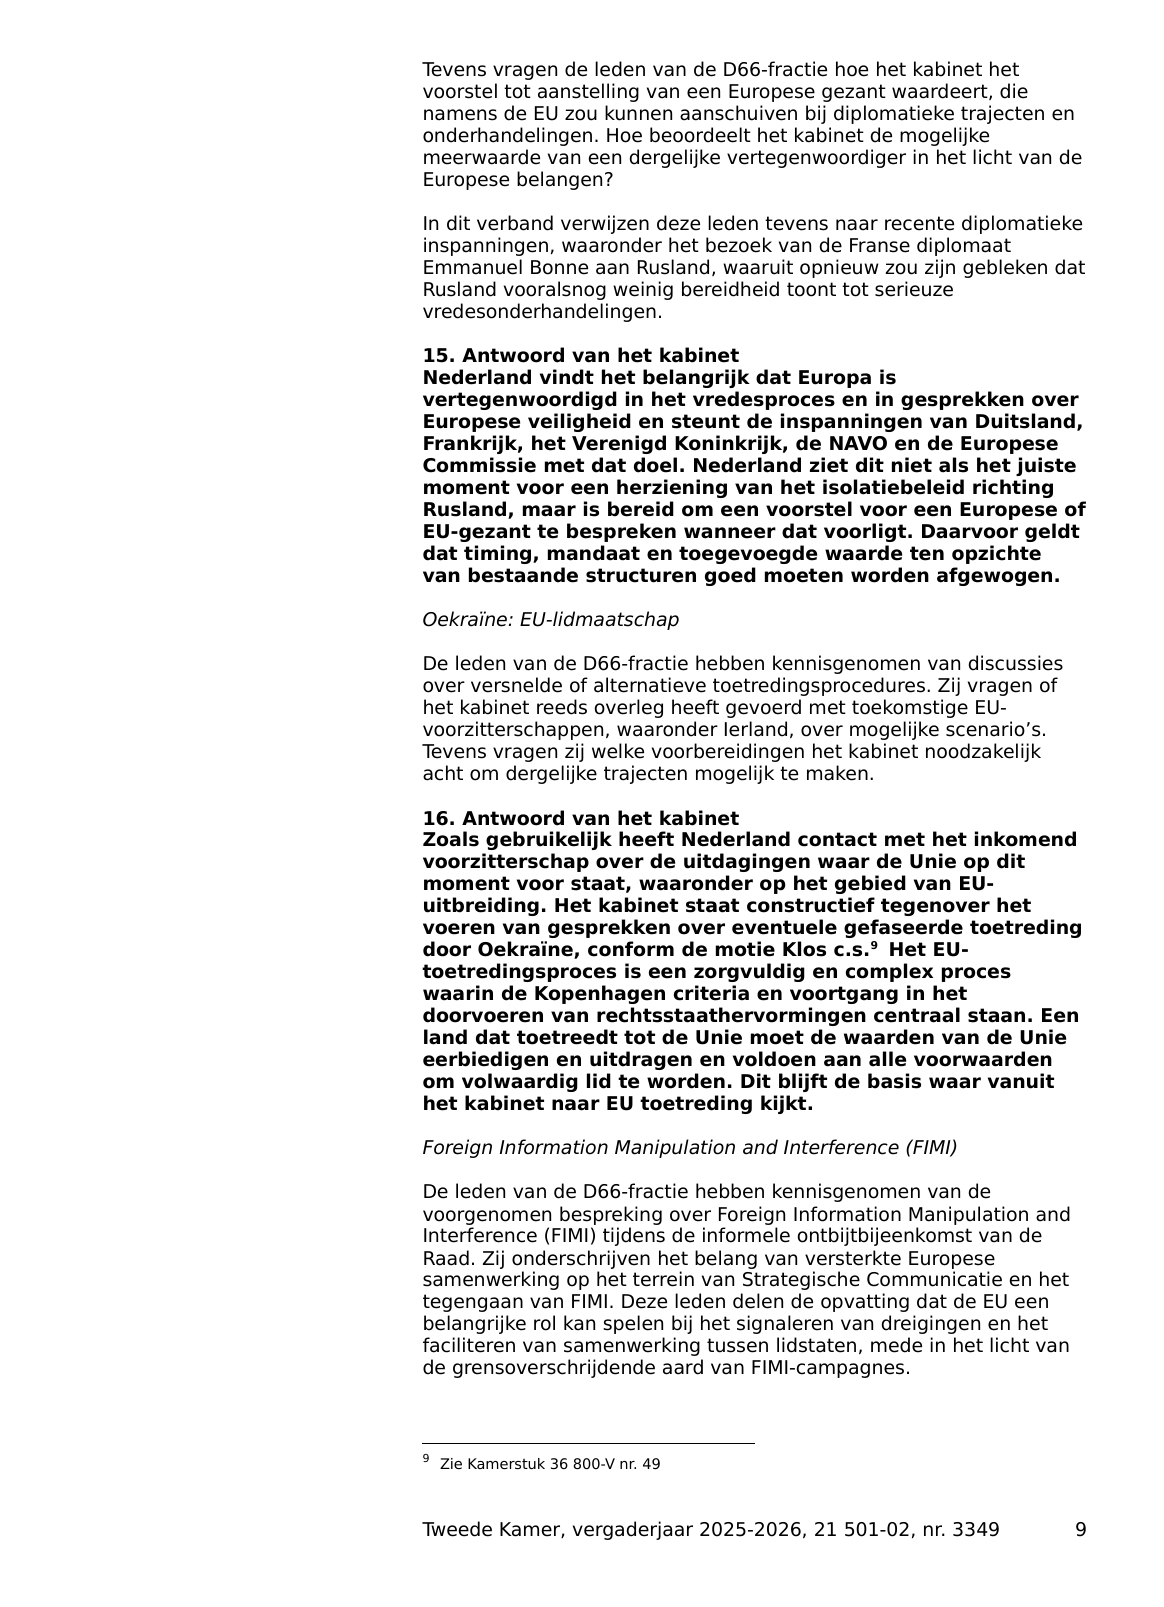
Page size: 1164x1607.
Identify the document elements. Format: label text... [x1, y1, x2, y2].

text Zie Kamerstuk 36 800-V nr. 49 [422, 1452, 1087, 1474]
text 15. Antwoord van het kabinet [422, 345, 1087, 367]
subtitle Foreign Information Manipulation and Interference (FIMI) [422, 1137, 1087, 1159]
text 16. Antwoord van het kabinet [422, 807, 1087, 829]
subtitle Oekraïne: EU-lidmaatschap [422, 609, 1087, 631]
text De leden van de D66-fractie hebben kennisgenomen van discussies over versnelde of alternatieve toetredingsprocedures. Zij vragen of het kabinet reeds overleg heeft gevoerd met toekomstige EU-voorzitterschappen, waaronder Ierland, over mogelijke scenario’s. Tevens vragen zij welke voorbereidingen het kabinet noodzakelijk acht om dergelijke trajecten mogelijk te maken. [422, 653, 1087, 785]
text Tevens vragen de leden van de D66-fractie hoe het kabinet het voorstel tot aanstelling van een Europese gezant waardeert, die namens de EU zou kunnen aanschuiven bij diplomatieke trajecten en onderhandelingen. Hoe beoordeelt het kabinet de mogelijke meerwaarde van een dergelijke vertegenwoordiger in het licht van de Europese belangen? [422, 59, 1087, 191]
text Zoals gebruikelijk heeft Nederland contact met het inkomend voorzitterschap over de uitdagingen waar de Unie op dit moment voor staat, waaronder op het gebied van EU-uitbreiding. Het kabinet staat constructief tegenover het voeren van gesprekken over eventuele gefaseerde toetreding door Oekraïne, conform de motie Klos c.s. Het EU-toetredingsproces is een zorgvuldig en complex proces waarin de Kopenhagen criteria en voortgang in het doorvoeren van rechtsstaathervormingen centraal staan. Een land dat toetreedt tot de Unie moet de waarden van de Unie eerbiedigen en uitdragen en voldoen aan alle voorwaarden om volwaardig lid te worden. Dit blijft de basis waar vanuit het kabinet naar EU toetreding kijkt. [422, 829, 1087, 1115]
text Nederland vindt het belangrijk dat Europa is vertegenwoordigd in het vredesproces en in gesprekken over Europese veiligheid en steunt de inspanningen van Duitsland, Frankrijk, het Verenigd Koninkrijk, de NAVO en de Europese Commissie met dat doel. Nederland ziet dit niet als het juiste moment voor een herziening van het isolatiebeleid richting Rusland, maar is bereid om een voorstel voor een Europese of EU-gezant te bespreken wanneer dat voorligt. Daarvoor geldt dat timing, mandaat en toegevoegde waarde ten opzichte van bestaande structuren goed moeten worden afgewogen. [422, 367, 1087, 587]
text De leden van de D66-fractie hebben kennisgenomen van de voorgenomen bespreking over Foreign Information Manipulation and Interference (FIMI) tijdens de informele ontbijtbijeenkomst van de Raad. Zij onderschrijven het belang van versterkte Europese samenwerking op het terrein van Strategische Communicatie en het tegengaan van FIMI. Deze leden delen de opvatting dat de EU een belangrijke rol kan spelen bij het signaleren van dreigingen en het faciliteren van samenwerking tussen lidstaten, mede in het licht van de grensoverschrijdende aard van FIMI-campagnes. [422, 1181, 1087, 1379]
text In dit verband verwijzen deze leden tevens naar recente diplomatieke inspanningen, waaronder het bezoek van de Franse diplomaat Emmanuel Bonne aan Rusland, waaruit opnieuw zou zijn gebleken dat Rusland vooralsnog weinig bereidheid toont tot serieuze vredesonderhandelingen. [422, 213, 1087, 323]
